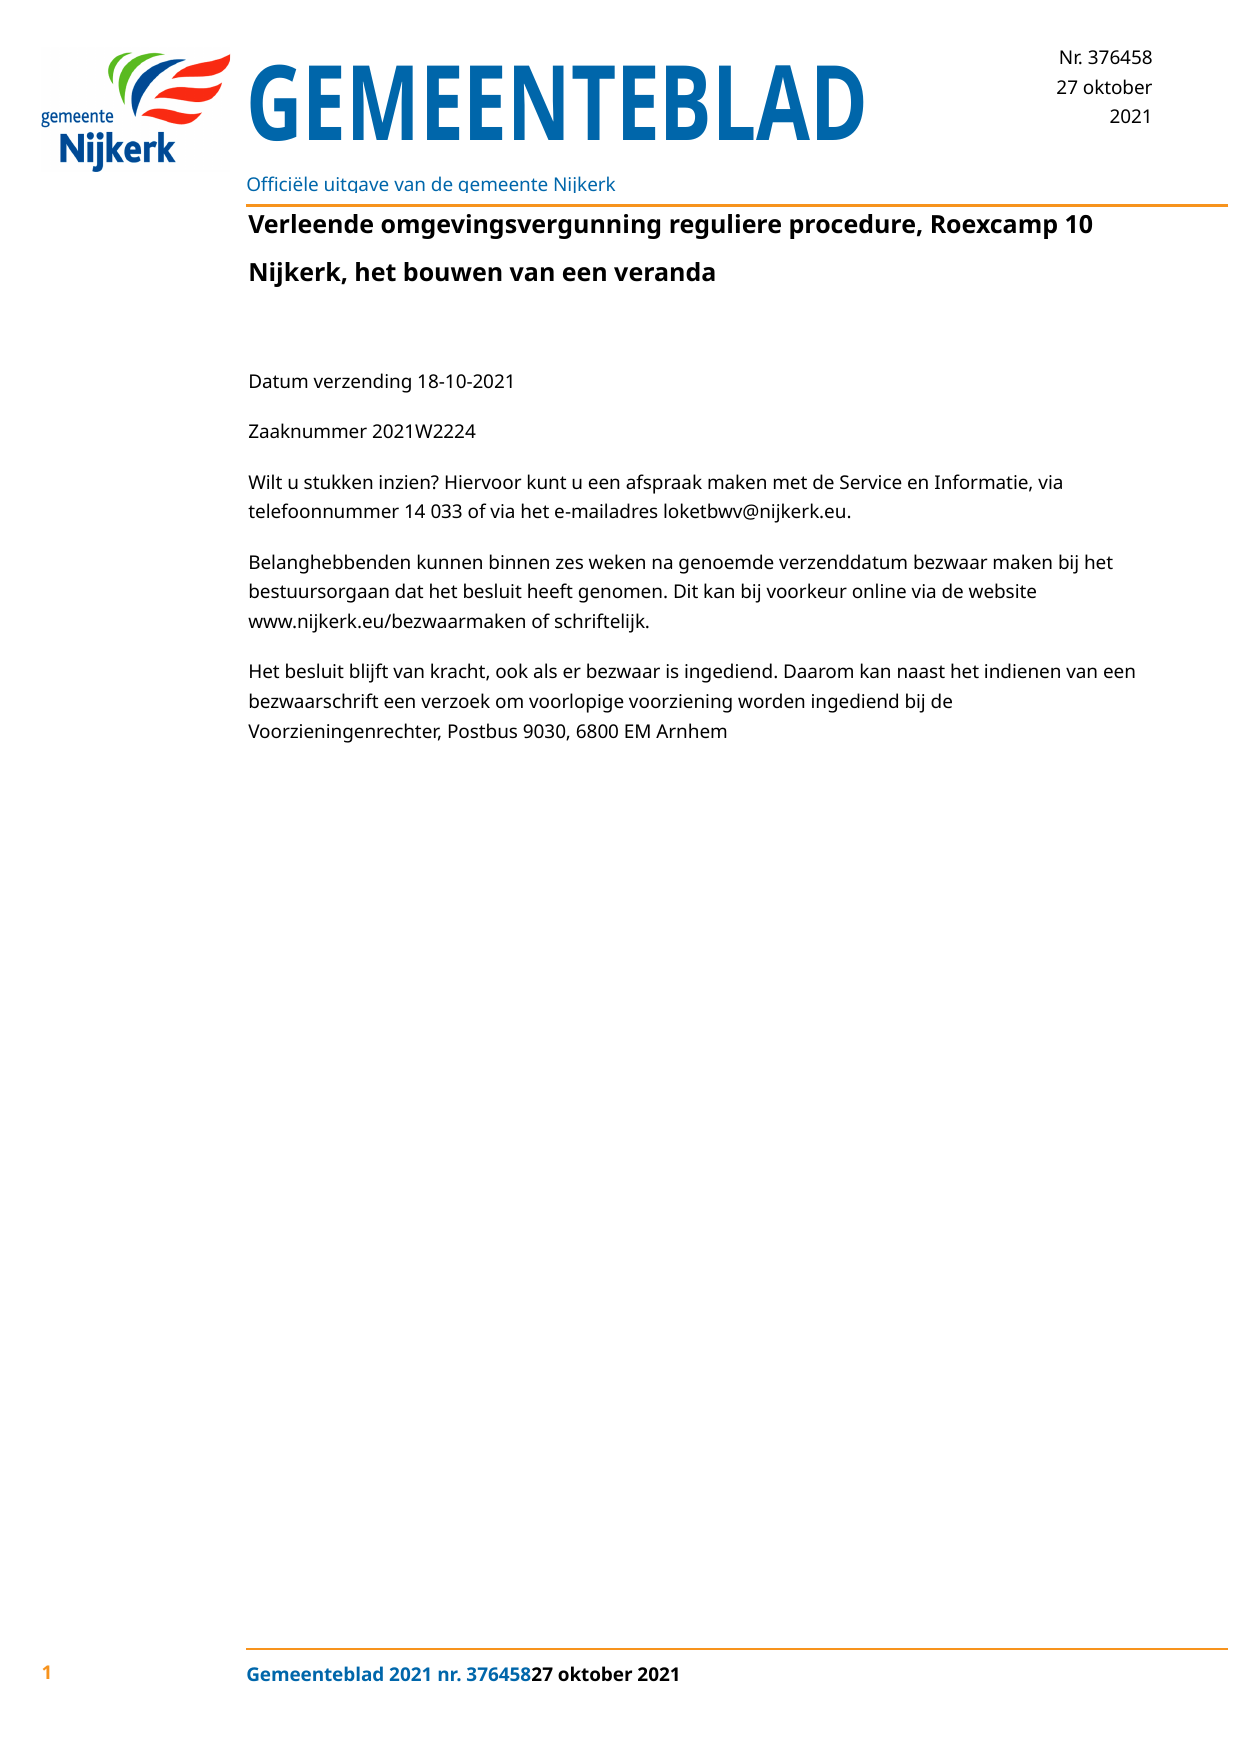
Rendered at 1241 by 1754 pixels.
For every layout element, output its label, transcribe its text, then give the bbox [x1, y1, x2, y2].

text Zaaknummer 2021W2224 [248, 419, 1152, 444]
text Wilt u stukken inzien? Hiervoor kunt u een afspraak maken met de Service en Informatie, via telefoonnummer 14 033 of via het e-mailadres loketbwv@nijkerk.eu. [248, 469, 1152, 524]
text Belanghebbenden kunnen binnen zes weken na genoemde verzenddatum bezwaar maken bij het bestuursorgaan dat het besluit heeft genomen. Dit kan bij voorkeur online via de website www.nijkerk.eu/bezwaarmaken of schriftelijk. [248, 549, 1152, 634]
text Datum verzending 18-10-2021 [248, 368, 1152, 394]
text Het besluit blijft van kracht, ook als er bezwaar is ingediend. Daarom kan naast het indienen van een bezwaarschrift een verzoek om voorlopige voorziening worden ingediend bij de Voorzieningenrechter, Postbus 9030, 6800 EM Arnhem [248, 659, 1152, 744]
text Verleende omgevingsvergunning reguliere procedure, Roexcamp 10 Nijkerk, het bouwen van een veranda [248, 207, 1152, 288]
picture [41, 47, 231, 172]
